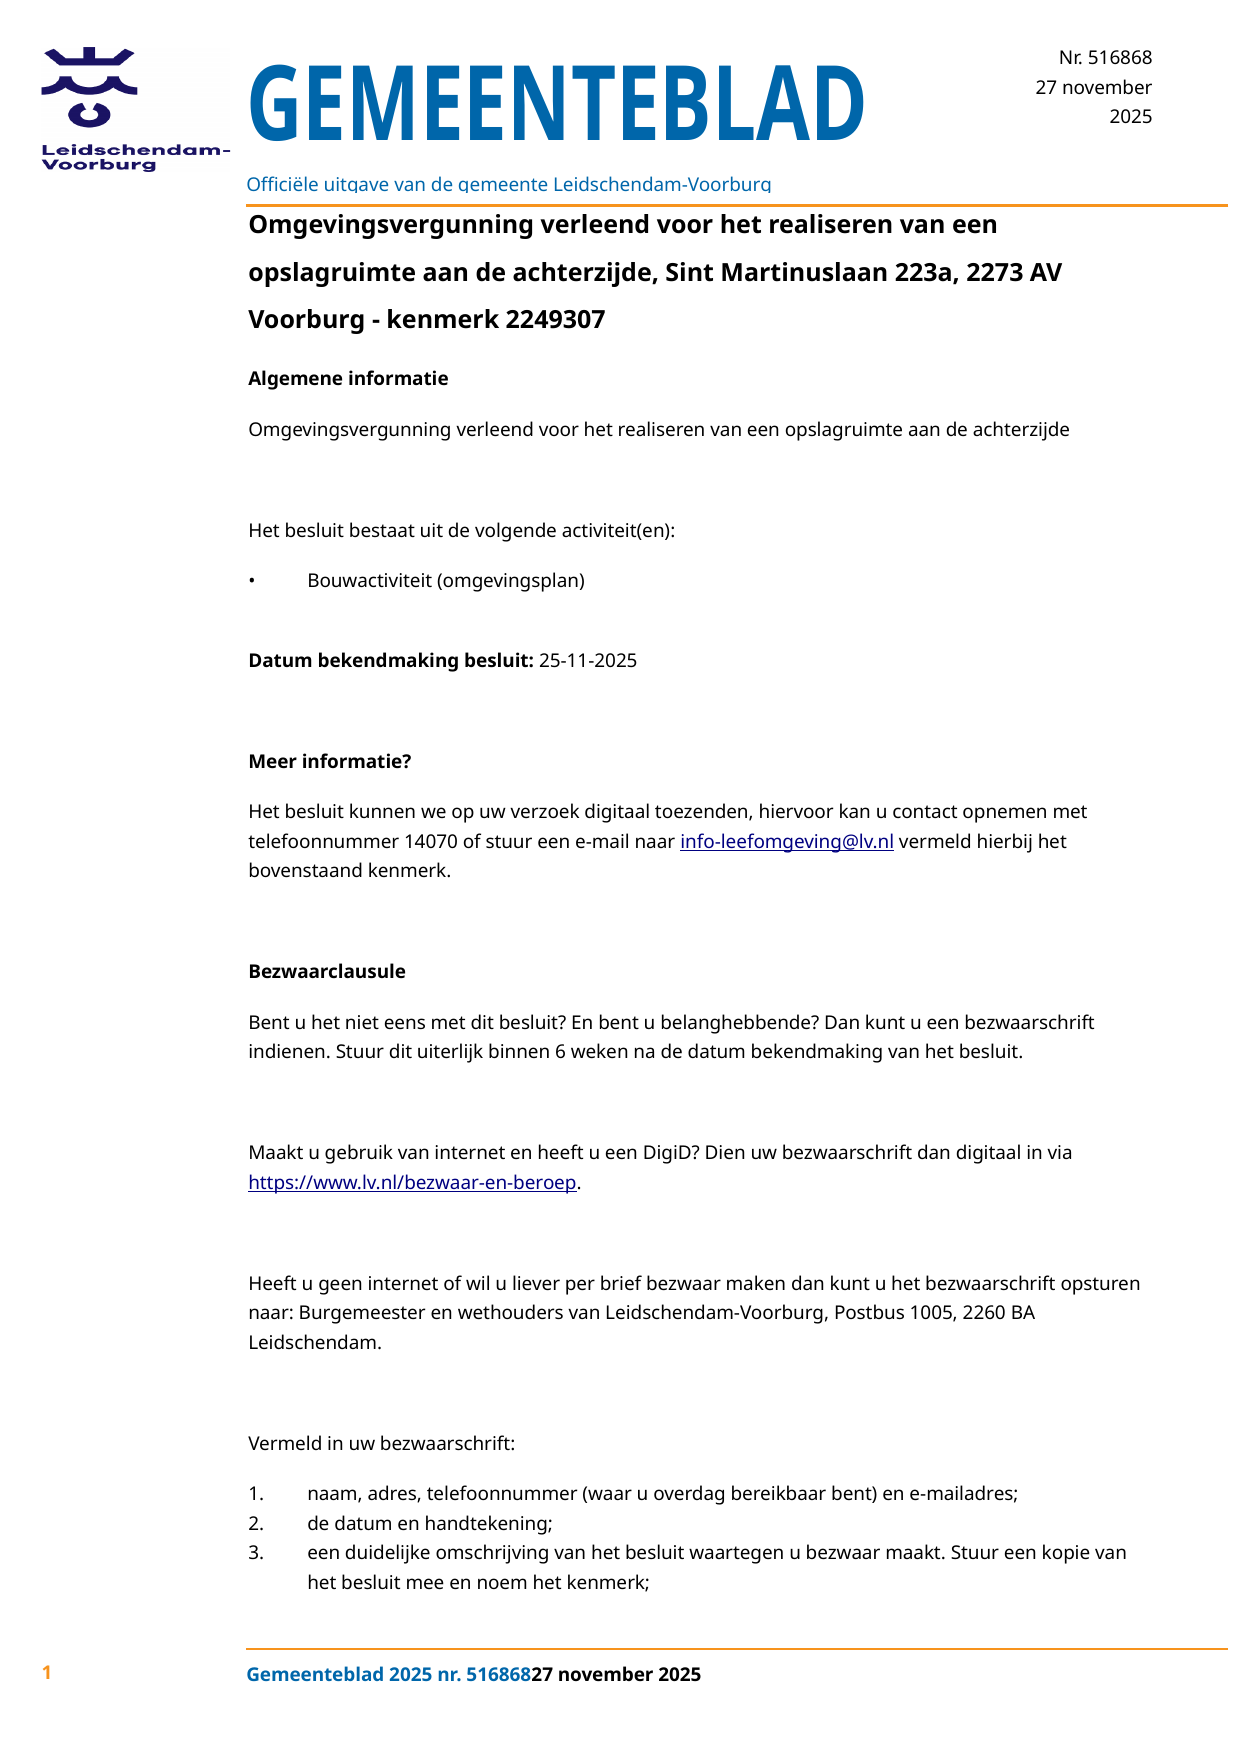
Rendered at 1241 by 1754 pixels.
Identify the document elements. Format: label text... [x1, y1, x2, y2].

text Het besluit kunnen we op uw verzoek digitaal toezenden, hiervoor kan u contact opnemen met telefoonnummer 14070 of stuur een e-mail naar info-leefomgeving@lv.nl vermeld hierbij het bovenstaand kenmerk. [248, 798, 1152, 883]
list de datum en handtekening; [248, 1510, 1152, 1535]
text Vermeld in uw bezwaarschrift: [248, 1430, 1152, 1455]
text Omgevingsvergunning verleend voor het realiseren van een opslagruimte aan de achterzijde, Sint Martinuslaan 223a, 2273 AV Voorburg - kenmerk 2249307 [248, 207, 1152, 336]
text Omgevingsvergunning verleend voor het realiseren van een opslagruimte aan de achterzijde [248, 416, 1152, 442]
list naam, adres, telefoonnummer (waar u overdag bereikbaar bent) en e-mailadres; [248, 1480, 1152, 1506]
list Bouwactiviteit (omgevingsplan) [248, 567, 1152, 593]
text Heeft u geen internet of wil u liever per brief bezwaar maken dan kunt u het bezwaarschrift opsturen naar: Burgemeester en wethouders van Leidschendam-Voorburg, Postbus 1005, 2260 BA Leidschendam. [248, 1270, 1152, 1354]
text Meer informatie? [248, 748, 1152, 774]
text Bent u het niet eens met dit besluit? En bent u belanghebbende? Dan kunt u een bezwaarschrift indienen. Stuur dit uiterlijk binnen 6 weken na de datum bekendmaking van het besluit. [248, 1009, 1152, 1064]
text Bezwaarclausule [248, 958, 1152, 984]
picture [41, 47, 231, 172]
list een duidelijke omschrijving van het besluit waartegen u bezwaar maakt. Stuur een kopie van het besluit mee en noem het kenmerk; [248, 1539, 1152, 1594]
text Maakt u gebruik van internet en heeft u een DigiD? Dien uw bezwaarschrift dan digitaal in via https://www.lv.nl/bezwaar-en-beroep. [248, 1139, 1152, 1194]
text Het besluit bestaat uit de volgende activiteit(en): [248, 517, 1152, 542]
text Algemene informatie [248, 366, 1152, 391]
text Datum bekendmaking besluit: 25-11-2025 [248, 647, 1152, 673]
